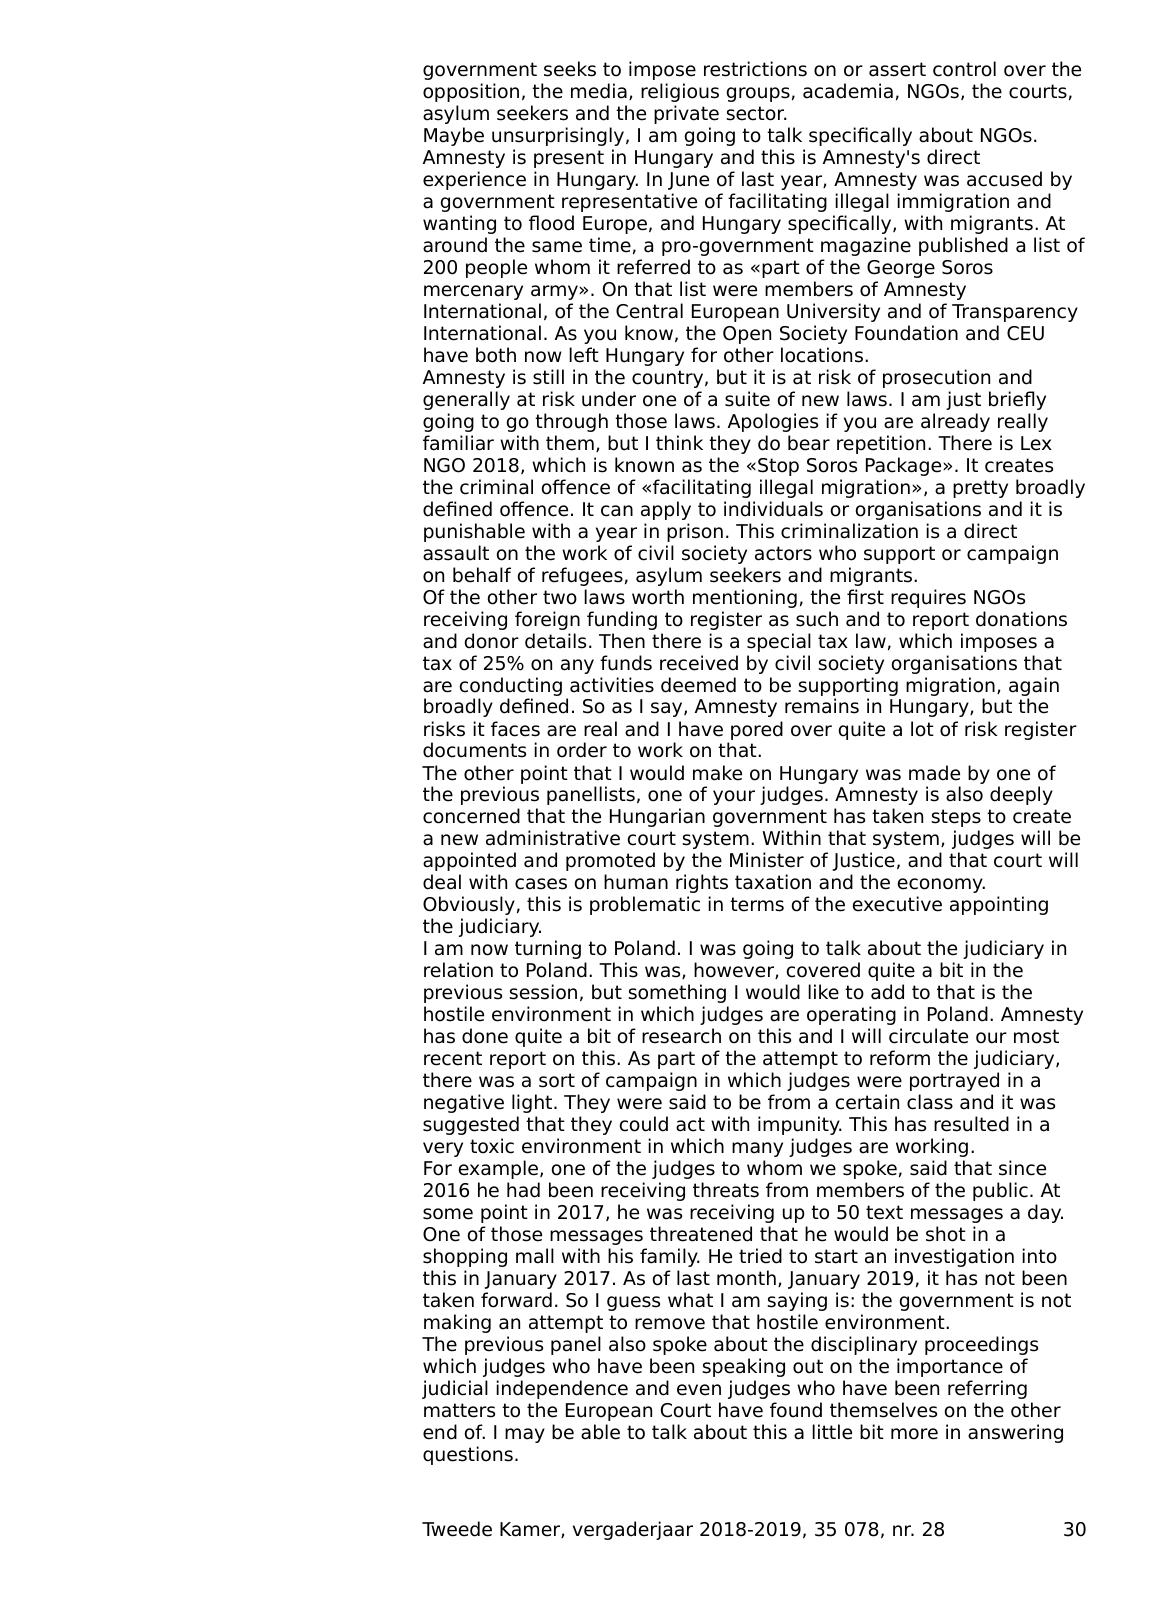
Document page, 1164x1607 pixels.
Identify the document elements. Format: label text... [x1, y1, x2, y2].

text Maybe unsurprisingly, I am going to talk specifically about NGOs. Amnesty is present in Hungary and this is Amnesty's direct experience in Hungary. In June of last year, Amnesty was accused by a government representative of facilitating illegal immigration and wanting to flood Europe, and Hungary specifically, with migrants. At around the same time, a pro-government magazine published a list of 200 people whom it referred to as «part of the George Soros mercenary army». On that list were members of Amnesty International, of the Central European University and of Transparency International. As you know, the Open Society Foundation and CEU have both now left Hungary for other locations. [422, 125, 1087, 367]
text I am now turning to Poland. I was going to talk about the judiciary in relation to Poland. This was, however, covered quite a bit in the previous session, but something I would like to add to that is the hostile environment in which judges are operating in Poland. Amnesty has done quite a bit of research on this and I will circulate our most recent report on this. As part of the attempt to reform the judiciary, there was a sort of campaign in which judges were portrayed in a negative light. They were said to be from a certain class and it was suggested that they could act with impunity. This has resulted in a very toxic environment in which many judges are working. [422, 938, 1087, 1158]
text Amnesty is still in the country, but it is at risk of prosecution and generally at risk under one of a suite of new laws. I am just briefly going to go through those laws. Apologies if you are already really familiar with them, but I think they do bear repetition. There is Lex NGO 2018, which is known as the «Stop Soros Package». It creates the criminal offence of «facilitating illegal migration», a pretty broadly defined offence. It can apply to individuals or organisations and it is punishable with a year in prison. This criminalization is a direct assault on the work of civil society actors who support or campaign on behalf of refugees, asylum seekers and migrants. [422, 367, 1087, 587]
text The previous panel also spoke about the disciplinary proceedings which judges who have been speaking out on the importance of judicial independence and even judges who have been referring matters to the European Court have found themselves on the other end of. I may be able to talk about this a little bit more in answering questions. [422, 1334, 1087, 1466]
text government seeks to impose restrictions on or assert control over the opposition, the media, religious groups, academia, NGOs, the courts, asylum seekers and the private sector. [422, 59, 1087, 125]
text The other point that I would make on Hungary was made by one of the previous panellists, one of your judges. Amnesty is also deeply concerned that the Hungarian government has taken steps to create a new administrative court system. Within that system, judges will be appointed and promoted by the Minister of Justice, and that court will deal with cases on human rights taxation and the economy. Obviously, this is problematic in terms of the executive appointing the judiciary. [422, 762, 1087, 938]
text Of the other two laws worth mentioning, the first requires NGOs receiving foreign funding to register as such and to report donations and donor details. Then there is a special tax law, which imposes a tax of 25% on any funds received by civil society organisations that are conducting activities deemed to be supporting migration, again broadly defined. So as I say, Amnesty remains in Hungary, but the risks it faces are real and I have pored over quite a lot of risk register documents in order to work on that. [422, 587, 1087, 762]
text For example, one of the judges to whom we spoke, said that since 2016 he had been receiving threats from members of the public. At some point in 2017, he was receiving up to 50 text messages a day. One of those messages threatened that he would be shot in a shopping mall with his family. He tried to start an investigation into this in January 2017. As of last month, January 2019, it has not been taken forward. So I guess what I am saying is: the government is not making an attempt to remove that hostile environment. [422, 1158, 1087, 1334]
